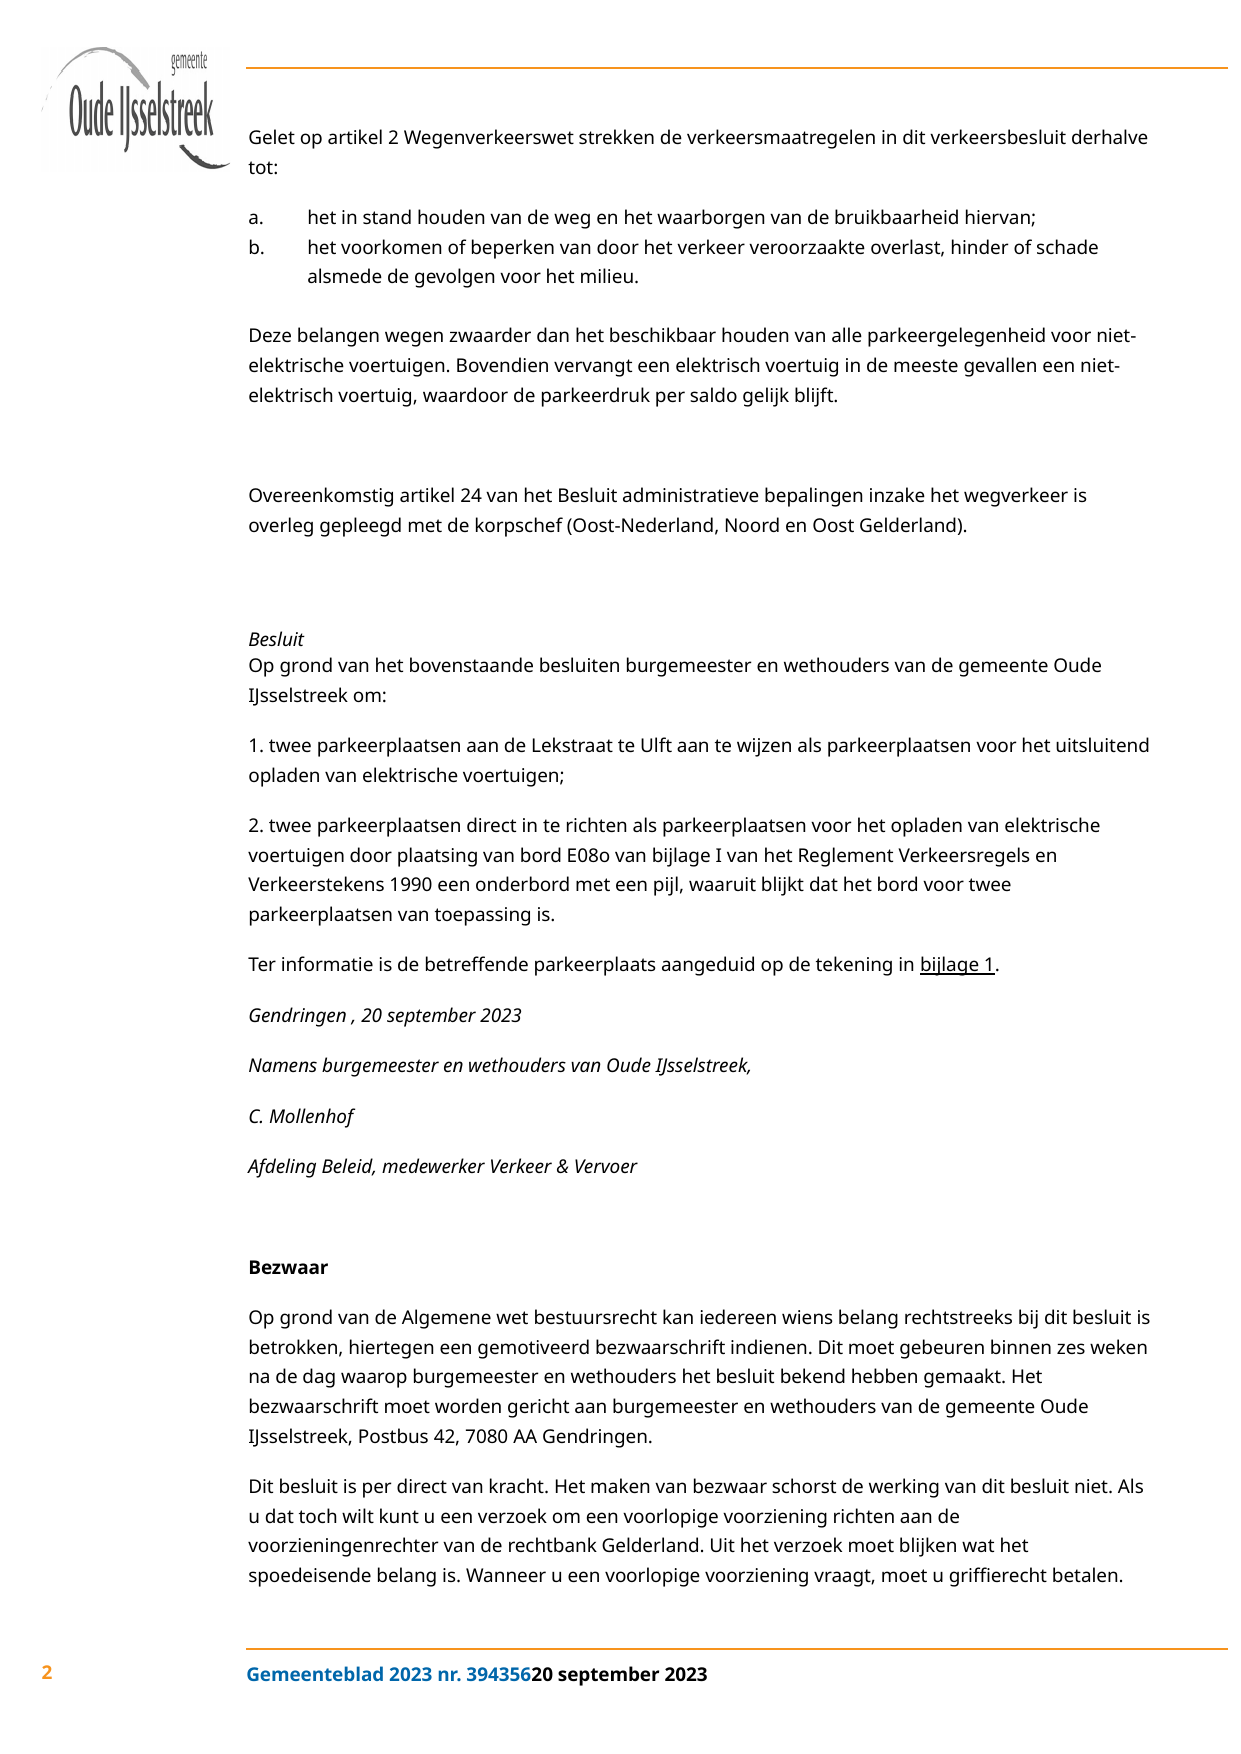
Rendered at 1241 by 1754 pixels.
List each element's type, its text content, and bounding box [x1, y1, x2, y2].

text Op grond van de Algemene wet bestuursrecht kan iedereen wiens belang rechtstreeks bij dit besluit is betrokken, hiertegen een gemotiveerd bezwaarschrift indienen. Dit moet gebeuren binnen zes weken na de dag waarop burgemeester en wethouders het besluit bekend hebben gemaakt. Het bezwaarschrift moet worden gericht aan burgemeester en wethouders van de gemeente Oude IJsselstreek, Postbus 42, 7080 AA Gendringen. [248, 1304, 1152, 1448]
text 2. twee parkeerplaatsen direct in te richten als parkeerplaatsen voor het opladen van elektrische voertuigen door plaatsing van bord E08o van bijlage I van het Reglement Verkeersregels en Verkeerstekens 1990 een onderbord met een pijl, waaruit blijkt dat het bord voor twee parkeerplaatsen van toepassing is. [248, 812, 1152, 927]
picture [41, 47, 231, 172]
text Bezwaar [248, 1254, 1152, 1280]
list het in stand houden van de weg en het waarborgen van de bruikbaarheid hiervan; [248, 204, 1152, 230]
text Op grond van het bovenstaande besluiten burgemeester en wethouders van de gemeente Oude IJsselstreek om: [248, 652, 1152, 708]
list het voorkomen of beperken van door het verkeer veroorzaakte overlast, hinder of schade alsmede de gevolgen voor het milieu. [248, 234, 1152, 289]
text 1. twee parkeerplaatsen aan de Lekstraat te Ulft aan te wijzen als parkeerplaatsen voor het uitsluitend opladen van elektrische voertuigen; [248, 732, 1152, 788]
text Dit besluit is per direct van kracht. Het maken van bezwaar schorst de werking van dit besluit niet. Als u dat toch wilt kunt u een verzoek om een voorlopige voorziening richten aan de voorzieningenrechter van de rechtbank Gelderland. Uit het verzoek moet blijken wat het spoedeisende belang is. Wanneer u een voorlopige voorziening vraagt, moet u griffierecht betalen. [248, 1473, 1152, 1588]
text Besluit [248, 627, 1152, 652]
text C. Mollenhof [248, 1103, 1152, 1128]
text Gelet op artikel 2 Wegenverkeerswet strekken de verkeersmaatregelen in dit verkeersbesluit derhalve tot: [248, 124, 1152, 180]
text Deze belangen wegen zwaarder dan het beschikbaar houden van alle parkeergelegenheid voor niet-elektrische voertuigen. Bovendien vervangt een elektrisch voertuig in de meeste gevallen een niet-elektrisch voertuig, waardoor de parkeerdruk per saldo gelijk blijft. [248, 323, 1152, 408]
text Overeenkomstig artikel 24 van het Besluit administratieve bepalingen inzake het wegverkeer is overleg gepleegd met de korpschef (Oost-Nederland, Noord en Oost Gelderland). [248, 483, 1152, 538]
text Afdeling Beleid, medewerker Verkeer & Vervoer [248, 1153, 1152, 1179]
text Ter informatie is de betreffende parkeerplaats aangeduid op de tekening in bijlage 1. [248, 952, 1152, 977]
text Gendringen , 20 september 2023 [248, 1002, 1152, 1028]
text Namens burgemeester en wethouders van Oude IJsselstreek, [248, 1052, 1152, 1078]
